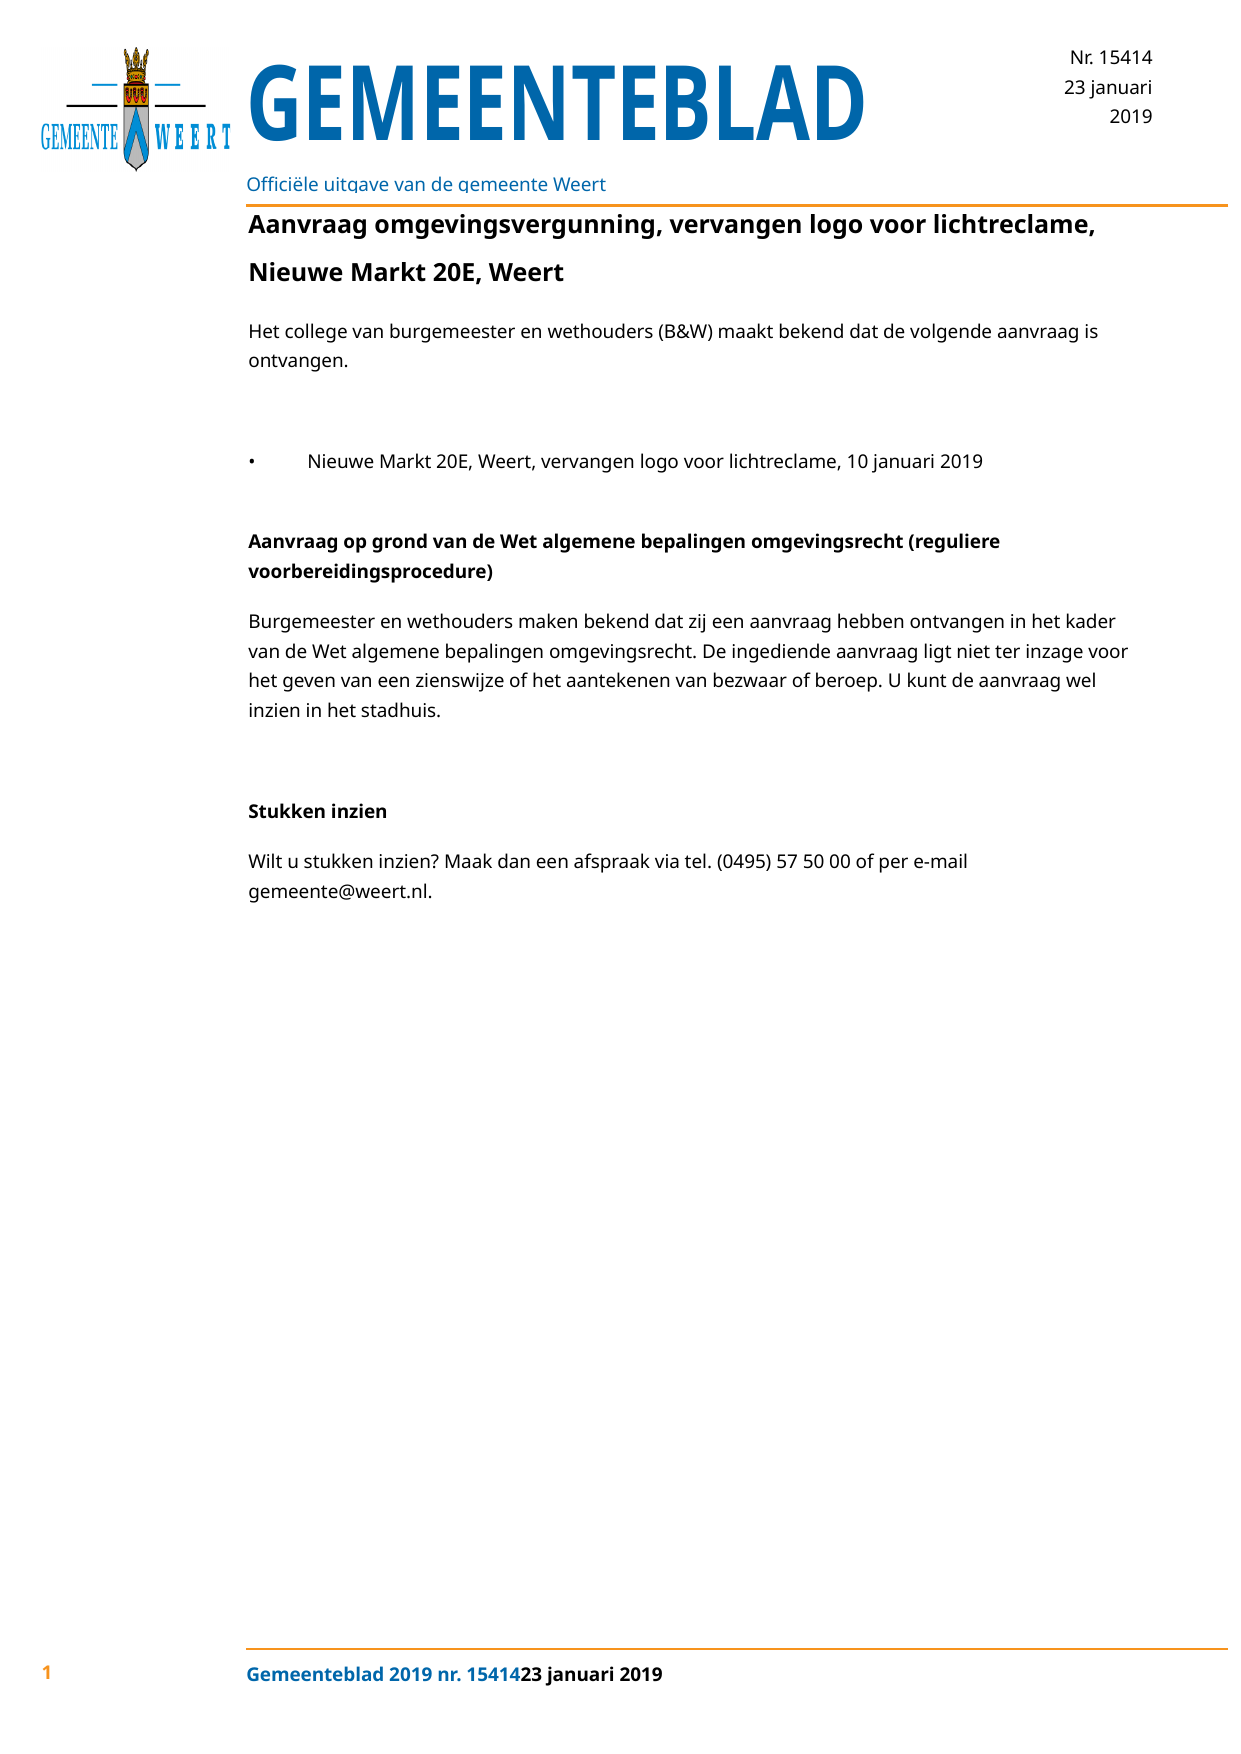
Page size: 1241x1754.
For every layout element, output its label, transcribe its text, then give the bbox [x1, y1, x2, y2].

text Wilt u stukken inzien? Maak dan een afspraak via tel. (0495) 57 50 00 of per e-mail gemeente@weert.nl. [248, 848, 1152, 904]
picture [41, 47, 231, 172]
text Het college van burgemeester en wethouders (B&W) maakt bekend dat de volgende aanvraag is ontvangen. [248, 318, 1152, 373]
text Burgemeester en wethouders maken bekend dat zij een aanvraag hebben ontvangen in het kader van de Wet algemene bepalingen omgevingsrecht. De ingediende aanvraag ligt niet ter inzage voor het geven van een zienswijze of het aantekenen van bezwaar of beroep. U kunt de aanvraag wel inzien in het stadhuis. [248, 608, 1152, 723]
list Nieuwe Markt 20E, Weert, vervangen logo voor lichtreclame, 10 januari 2019 [248, 448, 1152, 474]
text Aanvraag omgevingsvergunning, vervangen logo voor lichtreclame, Nieuwe Markt 20E, Weert [248, 207, 1152, 288]
text Stukken inzien [248, 798, 1152, 824]
text Aanvraag op grond van de Wet algemene bepalingen omgevingsrecht (reguliere voorbereidingsprocedure) [248, 528, 1152, 584]
